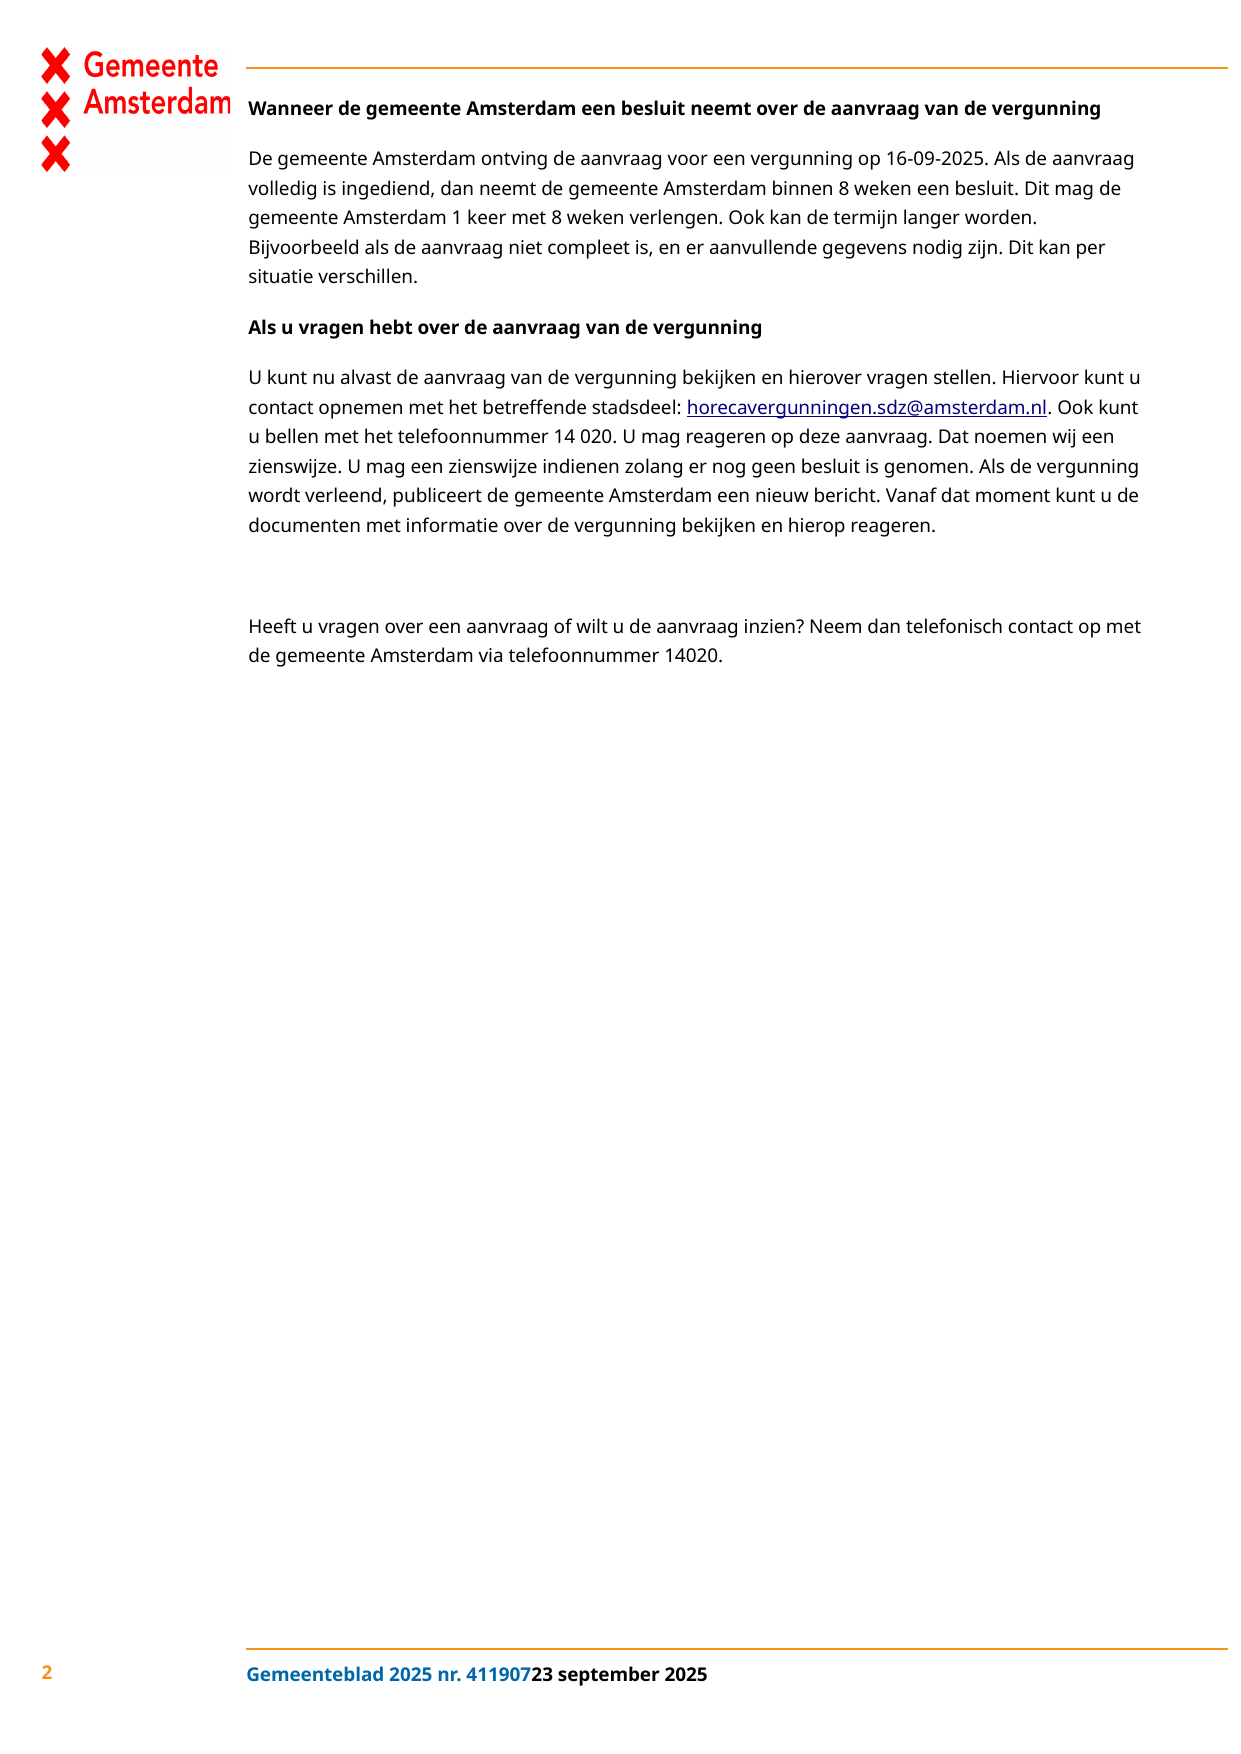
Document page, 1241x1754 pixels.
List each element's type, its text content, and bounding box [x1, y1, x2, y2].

text Als u vragen hebt over de aanvraag van de vergunning [248, 314, 1152, 340]
text Wanneer de gemeente Amsterdam een besluit neemt over de aanvraag van de vergunning [248, 95, 1152, 121]
text Heeft u vragen over een aanvraag of wilt u de aanvraag inzien? Neem dan telefonisch contact op met de gemeente Amsterdam via telefoonnummer 14020. [248, 613, 1152, 668]
text U kunt nu alvast de aanvraag van de vergunning bekijken en hierover vragen stellen. Hiervoor kunt u contact opnemen met het betreffende stadsdeel: horecavergunningen.sdz@amsterdam.nl. Ook kunt u bellen met het telefoonnummer 14 020. U mag reageren op deze aanvraag. Dat noemen wij een zienswijze. U mag een zienswijze indienen zolang er nog geen besluit is genomen. Als de vergunning wordt verleend, publiceert de gemeente Amsterdam een nieuw bericht. Vanaf dat moment kunt u de documenten met informatie over de vergunning bekijken en hierop reageren. [248, 364, 1152, 538]
text De gemeente Amsterdam ontving de aanvraag voor een vergunning op 16-09-2025. Als de aanvraag volledig is ingediend, dan neemt de gemeente Amsterdam binnen 8 weken een besluit. Dit mag de gemeente Amsterdam 1 keer met 8 weken verlengen. Ook kan de termijn langer worden. Bijvoorbeeld als de aanvraag niet compleet is, en er aanvullende gegevens nodig zijn. Dit kan per situatie verschillen. [248, 145, 1152, 289]
picture [41, 47, 231, 172]
